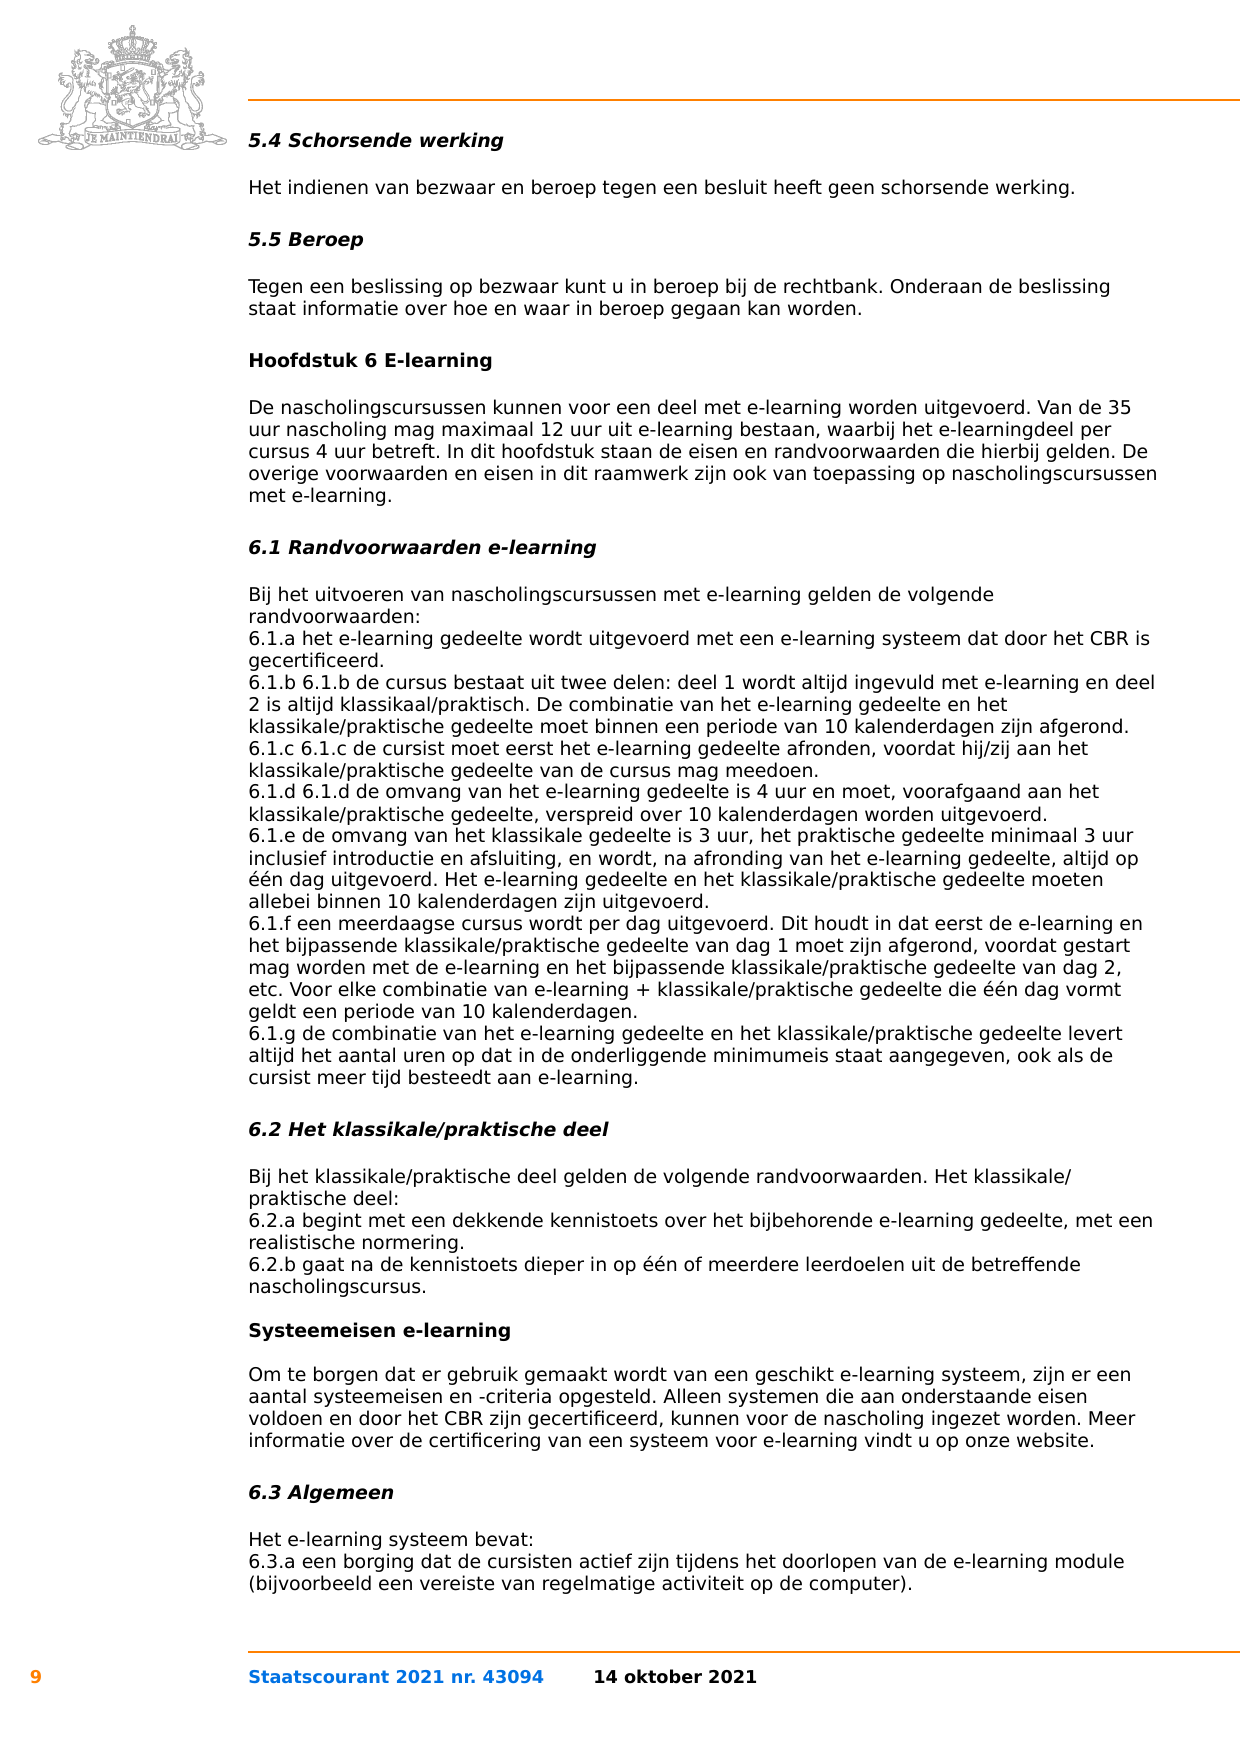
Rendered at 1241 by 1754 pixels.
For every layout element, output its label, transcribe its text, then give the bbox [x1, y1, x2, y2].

text 6.1.g de combinatie van het e-learning gedeelte en het klassikale/praktische gedeelte levert altijd het aantal uren op dat in de onderliggende minimumeis staat aangegeven, ook als de cursist meer tijd besteedt aan e-learning. [248, 1023, 1163, 1089]
text Om te borgen dat er gebruik gemaakt wordt van een geschikt e-learning systeem, zijn er een aantal systeemeisen en -criteria opgesteld. Alleen systemen die aan onderstaande eisen voldoen en door het CBR zijn gecertificeerd, kunnen voor de nascholing ingezet worden. Meer informatie over de certificering van een systeem voor e-learning vindt u op onze website. [248, 1364, 1163, 1452]
subtitle 6.3 Algemeen [248, 1482, 1163, 1504]
picture [38, 25, 227, 150]
subtitle 5.4 Schorsende werking [248, 130, 1163, 152]
text 6.1.b 6.1.b de cursus bestaat uit twee delen: deel 1 wordt altijd ingevuld met e-learning en deel 2 is altijd klassikaal/praktisch. De combinatie van het e-learning gedeelte en het klassikale/praktische gedeelte moet binnen een periode van 10 kalenderdagen zijn afgerond. [248, 672, 1163, 737]
text 6.1.e de omvang van het klassikale gedeelte is 3 uur, het praktische gedeelte minimaal 3 uur inclusief introductie en afsluiting, en wordt, na afronding van het e-learning gedeelte, altijd op één dag uitgevoerd. Het e-learning gedeelte en het klassikale/praktische gedeelte moeten allebei binnen 10 kalenderdagen zijn uitgevoerd. [248, 825, 1163, 913]
text Het e-learning systeem bevat: [248, 1529, 1163, 1551]
text Bij het uitvoeren van nascholingscursussen met e-learning gelden de volgende randvoorwaarden: [248, 584, 1163, 628]
text 6.1.d 6.1.d de omvang van het e-learning gedeelte is 4 uur en moet, voorafgaand aan het klassikale/praktische gedeelte, verspreid over 10 kalenderdagen worden uitgevoerd. [248, 781, 1163, 825]
subtitle Hoofdstuk 6 E-learning [248, 350, 1163, 372]
text Bij het klassikale/praktische deel gelden de volgende randvoorwaarden. Het klassikale/ praktische deel: [248, 1166, 1163, 1210]
text 6.1.f een meerdaagse cursus wordt per dag uitgevoerd. Dit houdt in dat eerst de e-learning en het bijpassende klassikale/praktische gedeelte van dag 1 moet zijn afgerond, voordat gestart mag worden met de e-learning en het bijpassende klassikale/praktische gedeelte van dag 2, etc. Voor elke combinatie van e-learning + klassikale/praktische gedeelte die één dag vormt geldt een periode van 10 kalenderdagen. [248, 913, 1163, 1023]
text Tegen een beslissing op bezwaar kunt u in beroep bij de rechtbank. Onderaan de beslissing staat informatie over hoe en waar in beroep gegaan kan worden. [248, 276, 1163, 320]
subtitle 6.1 Randvoorwaarden e-learning [248, 537, 1163, 559]
text Het indienen van bezwaar en beroep tegen een besluit heeft geen schorsende werking. [248, 177, 1163, 199]
subtitle 6.2 Het klassikale/praktische deel [248, 1119, 1163, 1141]
text 6.2.b gaat na de kennistoets dieper in op één of meerdere leerdoelen uit de betreffende nascholingscursus. [248, 1254, 1163, 1298]
text 6.2.a begint met een dekkende kennistoets over het bijbehorende e-learning gedeelte, met een realistische normering. [248, 1210, 1163, 1254]
text De nascholingscursussen kunnen voor een deel met e-learning worden uitgevoerd. Van de 35 uur nascholing mag maximaal 12 uur uit e-learning bestaan, waarbij het e-learningdeel per cursus 4 uur betreft. In dit hoofdstuk staan de eisen en randvoorwaarden die hierbij gelden. De overige voorwaarden en eisen in dit raamwerk zijn ook van toepassing op nascholingscursussen met e-learning. [248, 397, 1163, 507]
subtitle 5.5 Beroep [248, 229, 1163, 251]
text 6.1.a het e-learning gedeelte wordt uitgevoerd met een e-learning systeem dat door het CBR is gecertificeerd. [248, 628, 1163, 672]
text 6.1.c 6.1.c de cursist moet eerst het e-learning gedeelte afronden, voordat hij/zij aan het klassikale/praktische gedeelte van de cursus mag meedoen. [248, 737, 1163, 781]
subtitle Systeemeisen e-learning [248, 1320, 1163, 1342]
text 6.3.a een borging dat de cursisten actief zijn tijdens het doorlopen van de e-learning module (bijvoorbeeld een vereiste van regelmatige activiteit op de computer). [248, 1551, 1163, 1594]
